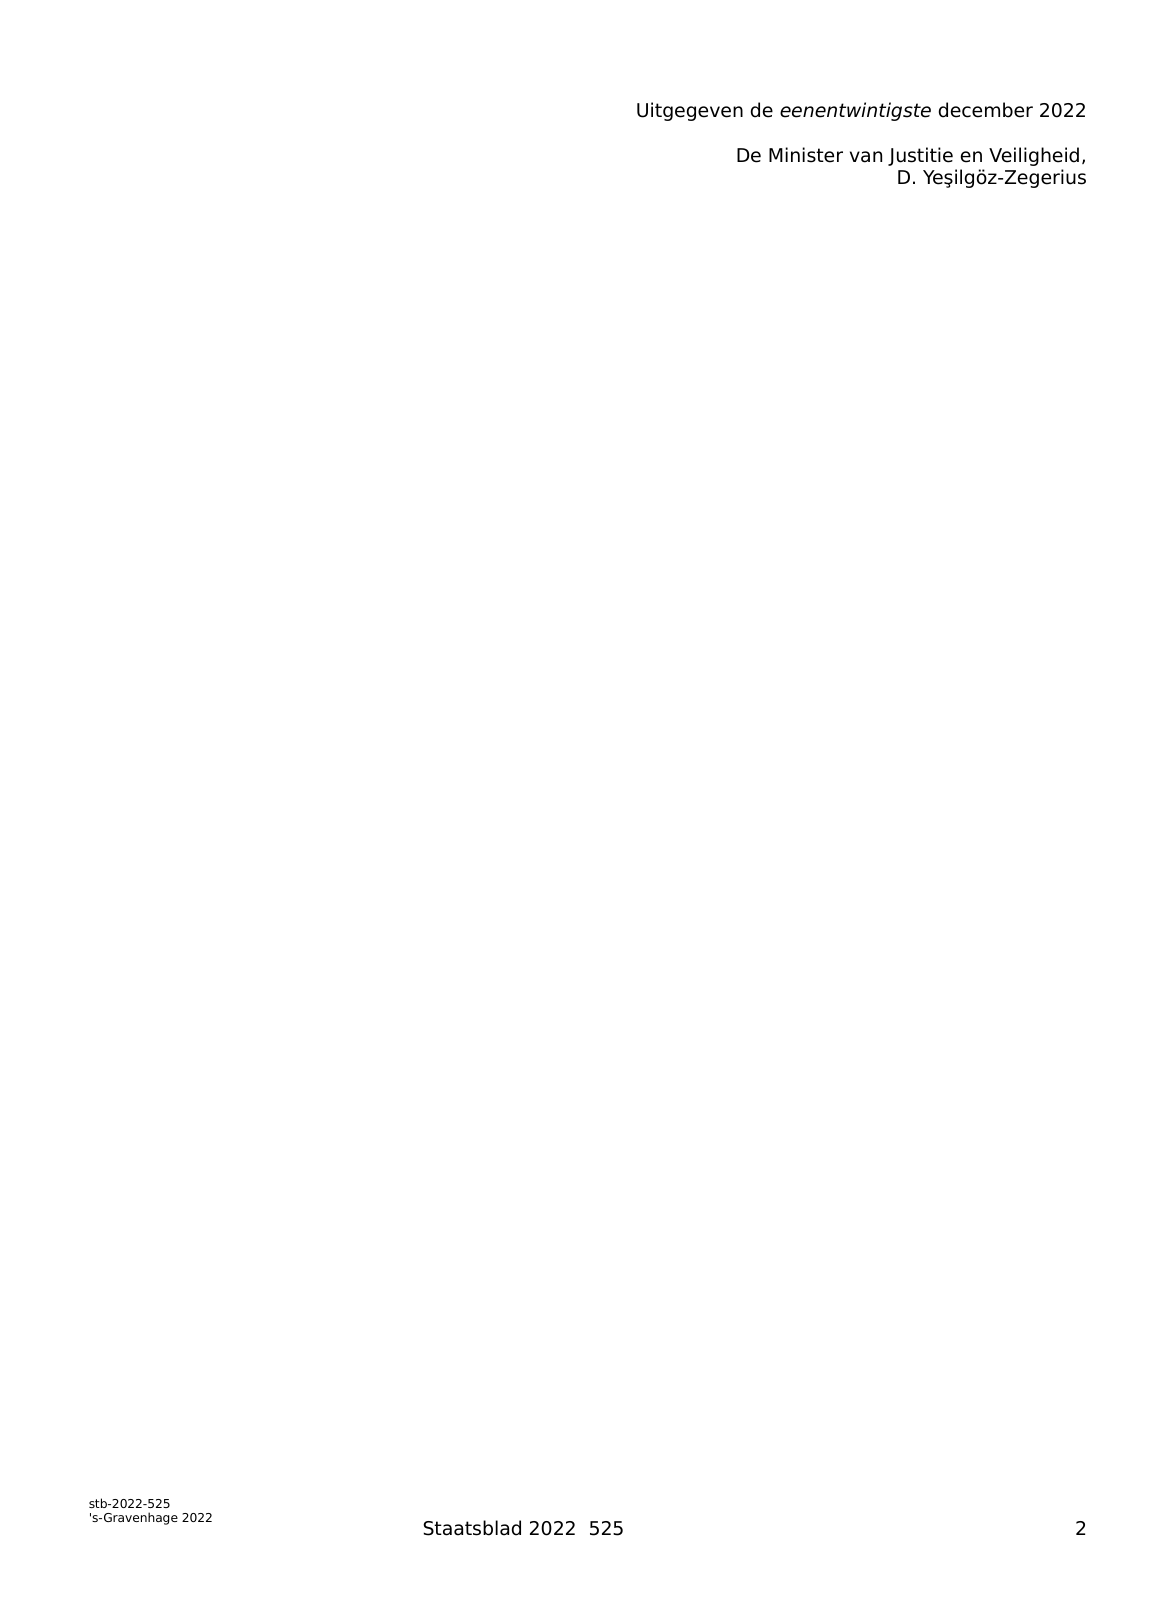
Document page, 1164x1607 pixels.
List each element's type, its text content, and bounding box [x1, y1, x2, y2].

text stb-2022-525 [88, 1497, 323, 1511]
text De Minister van Justitie en Veiligheid, D. Yeşilgöz-Zegerius [422, 144, 1087, 188]
text Uitgegeven de eenentwintigste december 2022 [422, 100, 1087, 122]
text 's-Gravenhage 2022 [88, 1511, 323, 1525]
